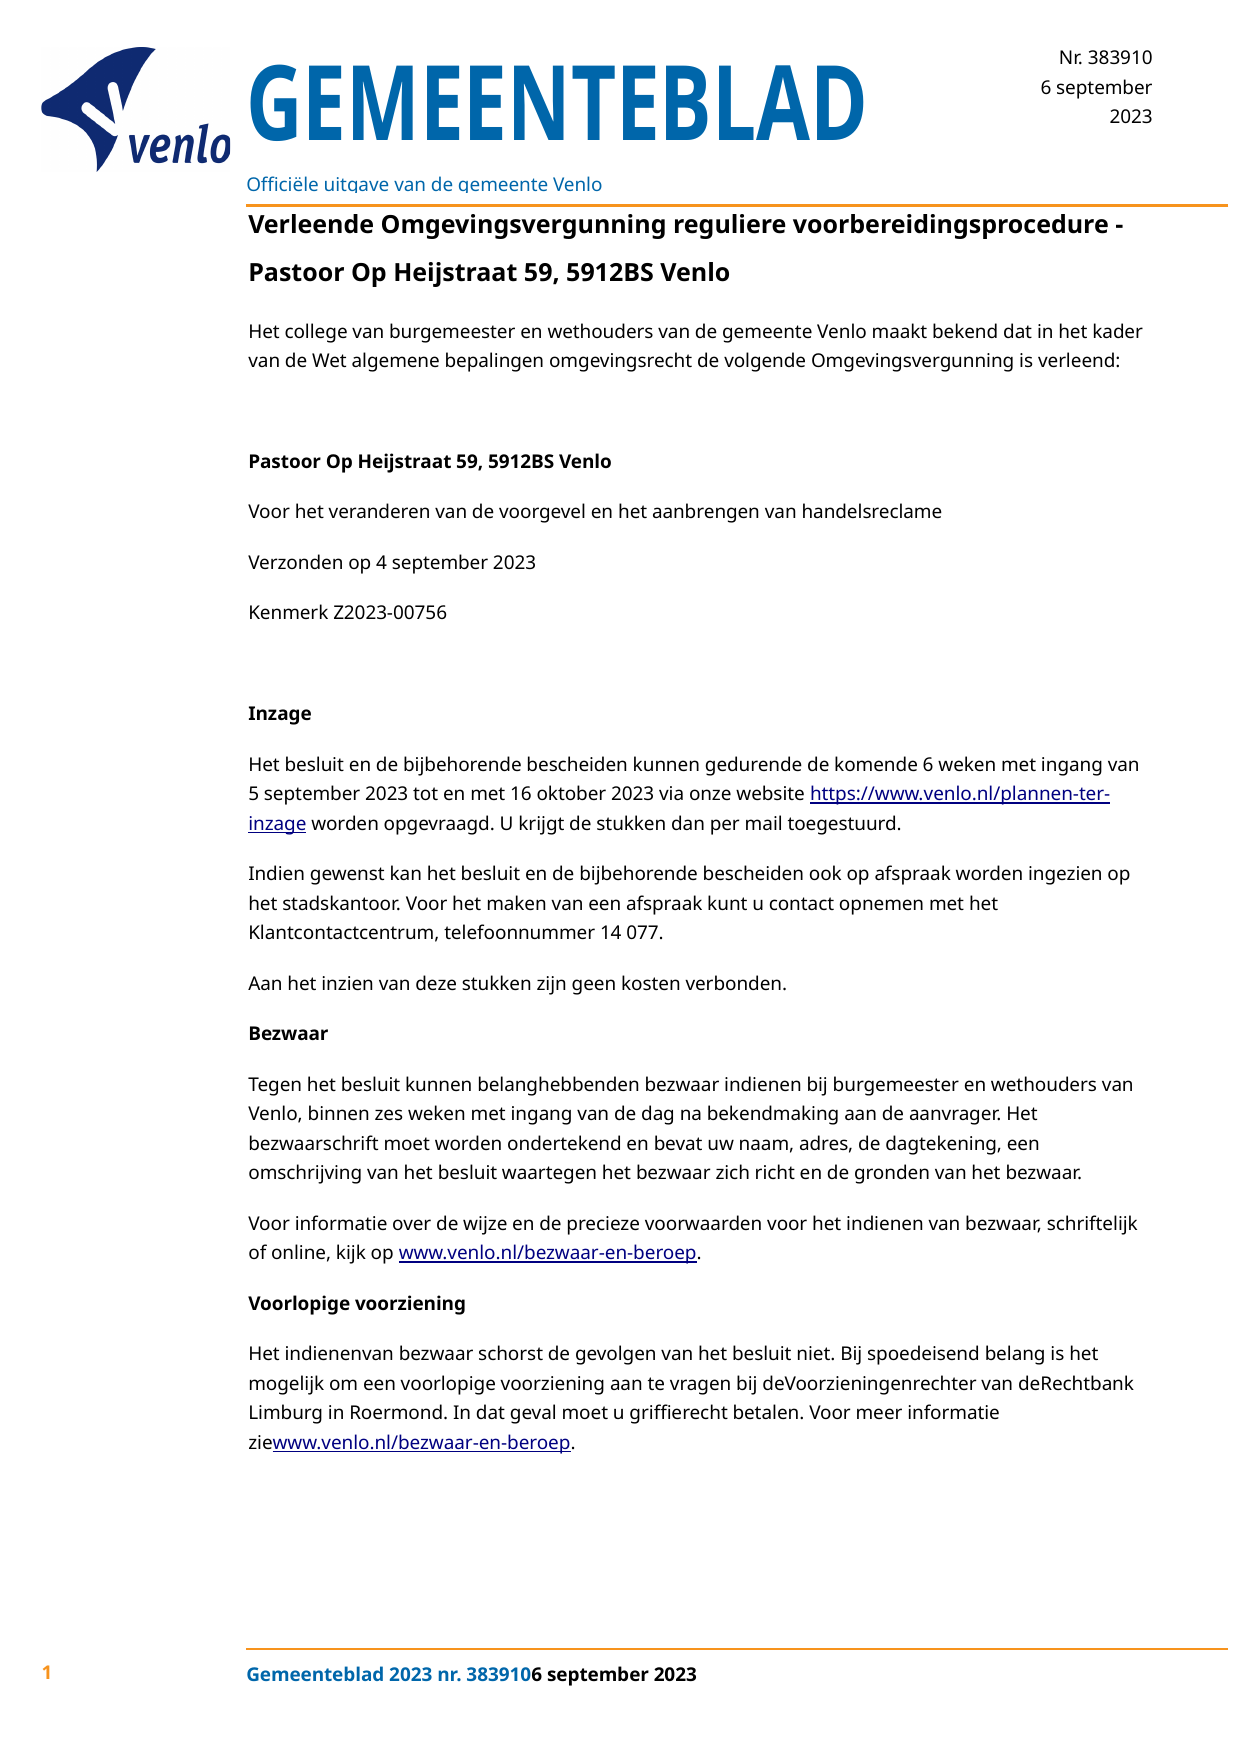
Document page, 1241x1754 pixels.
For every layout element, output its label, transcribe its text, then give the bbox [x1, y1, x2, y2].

text Het indienenvan bezwaar schorst de gevolgen van het besluit niet. Bij spoedeisend belang is het mogelijk om een voorlopige voorziening aan te vragen bij deVoorzieningenrechter van deRechtbank Limburg in Roermond. In dat geval moet u griffierecht betalen. Voor meer informatie ziewww.venlo.nl/bezwaar-en-beroep. [248, 1340, 1152, 1455]
text Verzonden op 4 september 2023 [248, 549, 1152, 575]
text Het besluit en de bijbehorende bescheiden kunnen gedurende de komende 6 weken met ingang van 5 september 2023 tot en met 16 oktober 2023 via onze website https://www.venlo.nl/plannen-ter-inzage worden opgevraagd. U krijgt de stukken dan per mail toegestuurd. [248, 751, 1152, 836]
text Voor het veranderen van de voorgevel en het aanbrengen van handelsreclame [248, 499, 1152, 524]
text Verleende Omgevingsvergunning reguliere voorbereidingsprocedure - Pastoor Op Heijstraat 59, 5912BS Venlo [248, 207, 1152, 288]
text Kenmerk Z2023-00756 [248, 599, 1152, 625]
text Voorlopige voorziening [248, 1290, 1152, 1316]
text Voor informatie over de wijze en de precieze voorwaarden voor het indienen van bezwaar, schriftelijk of online, kijk op www.venlo.nl/bezwaar-en-beroep. [248, 1210, 1152, 1265]
text Tegen het besluit kunnen belanghebbenden bezwaar indienen bij burgemeester en wethouders van Venlo, binnen zes weken met ingang van de dag na bekendmaking aan de aanvrager. Het bezwaarschrift moet worden ondertekend en bevat uw naam, adres, de dagtekening, een omschrijving van het besluit waartegen het bezwaar zich richt en de gronden van het bezwaar. [248, 1071, 1152, 1185]
text Pastoor Op Heijstraat 59, 5912BS Venlo [248, 448, 1152, 474]
text Indien gewenst kan het besluit en de bijbehorende bescheiden ook op afspraak worden ingezien op het stadskantoor. Voor het maken van een afspraak kunt u contact opnemen met het Klantcontactcentrum, telefoonnummer 14 077. [248, 860, 1152, 945]
text Het college van burgemeester en wethouders van de gemeente Venlo maakt bekend dat in het kader van de Wet algemene bepalingen omgevingsrecht de volgende Omgevingsvergunning is verleend: [248, 318, 1152, 373]
text Aan het inzien van deze stukken zijn geen kosten verbonden. [248, 970, 1152, 996]
picture [41, 47, 231, 172]
text Inzage [248, 700, 1152, 726]
text Bezwaar [248, 1020, 1152, 1046]
